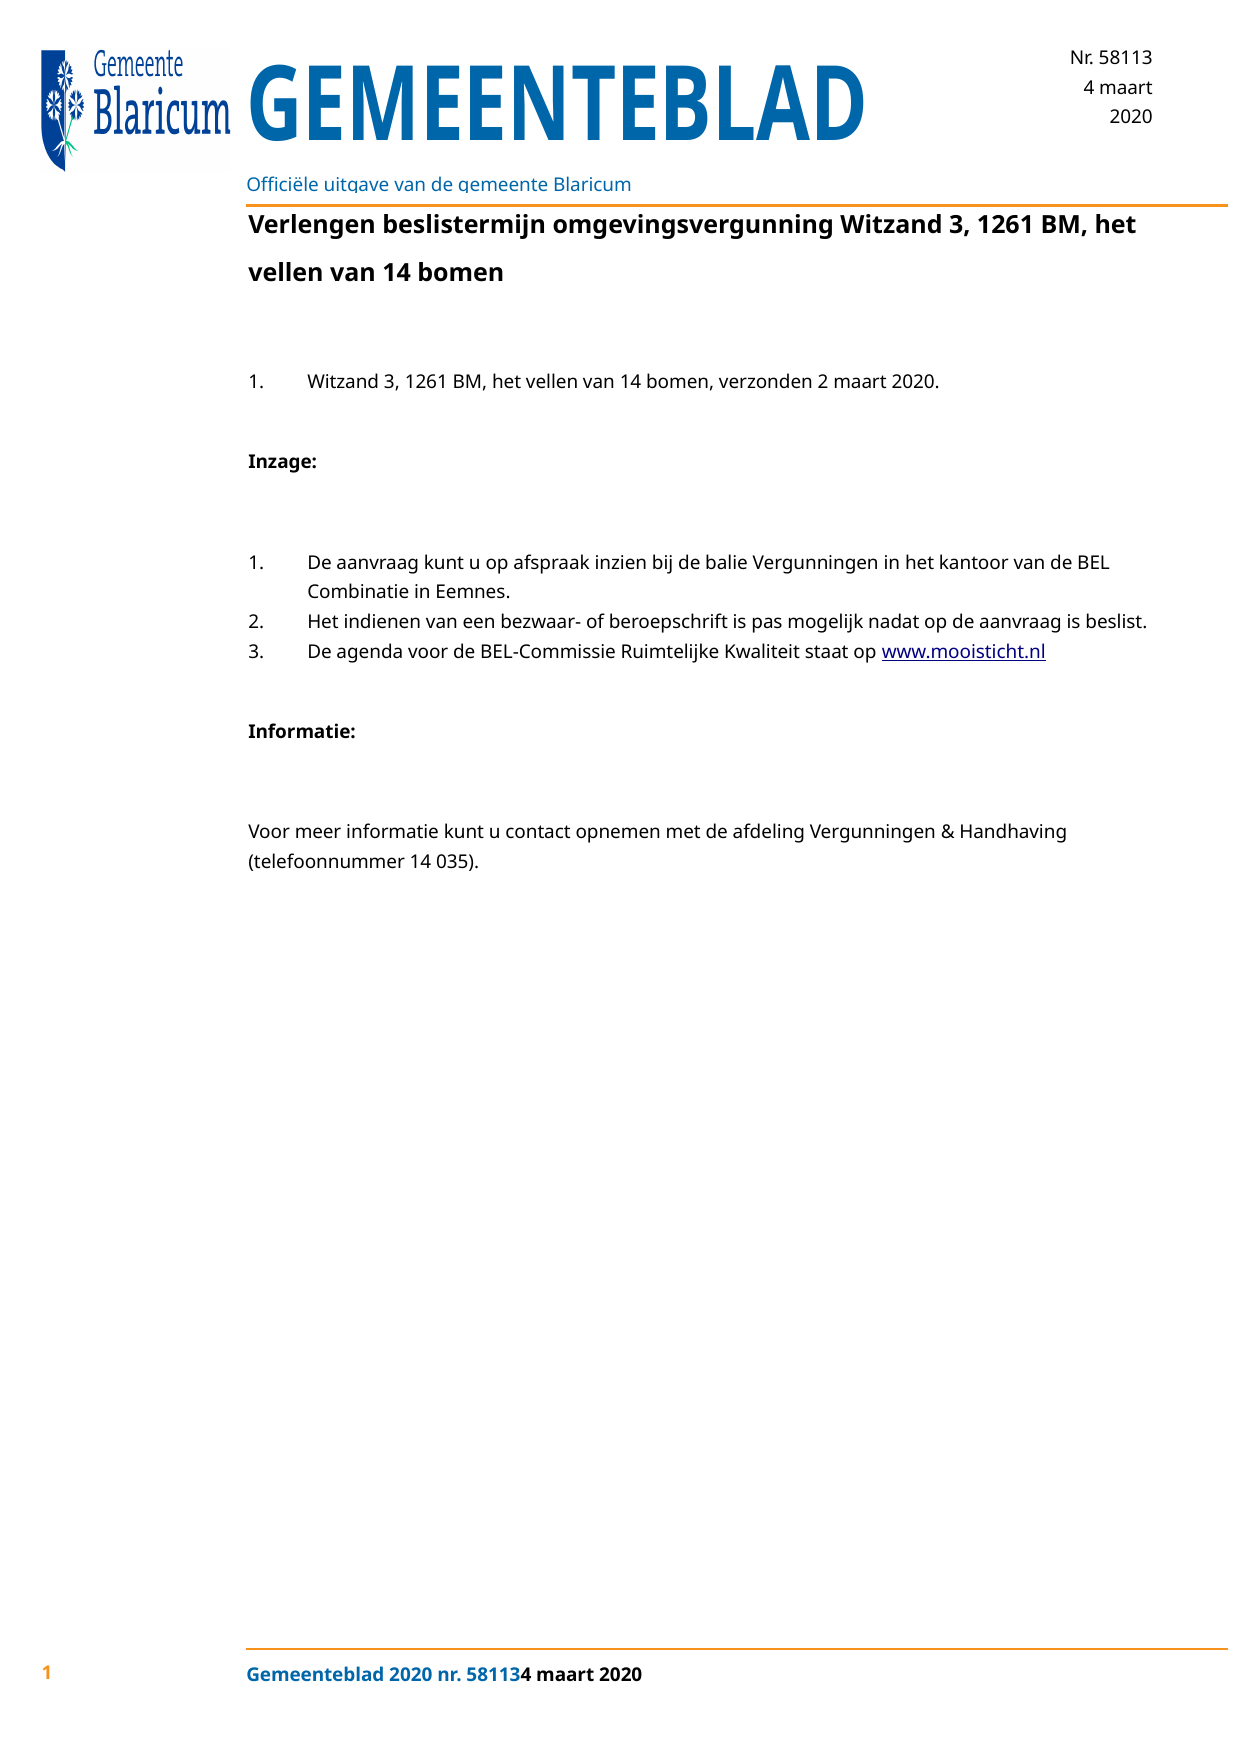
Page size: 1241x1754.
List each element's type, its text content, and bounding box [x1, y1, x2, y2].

list Het indienen van een bezwaar- of beroepschrift is pas mogelijk nadat op de aanvraag is beslist. [248, 608, 1152, 634]
text Verlengen beslistermijn omgevingsvergunning Witzand 3, 1261 BM, het vellen van 14 bomen [248, 207, 1152, 288]
text Inzage: [248, 448, 1152, 474]
picture [41, 47, 231, 172]
text Informatie: [248, 718, 1152, 744]
list Witzand 3, 1261 BM, het vellen van 14 bomen, verzonden 2 maart 2020. [248, 368, 1152, 394]
list De agenda voor de BEL-Commissie Ruimtelijke Kwaliteit staat op www.mooisticht.nl [248, 638, 1152, 664]
text Voor meer informatie kunt u contact opnemen met de afdeling Vergunningen & Handhaving (telefoonnummer 14 035). [248, 819, 1152, 874]
list De aanvraag kunt u op afspraak inzien bij de balie Vergunningen in het kantoor van de BEL Combinatie in Eemnes. [248, 549, 1152, 604]
